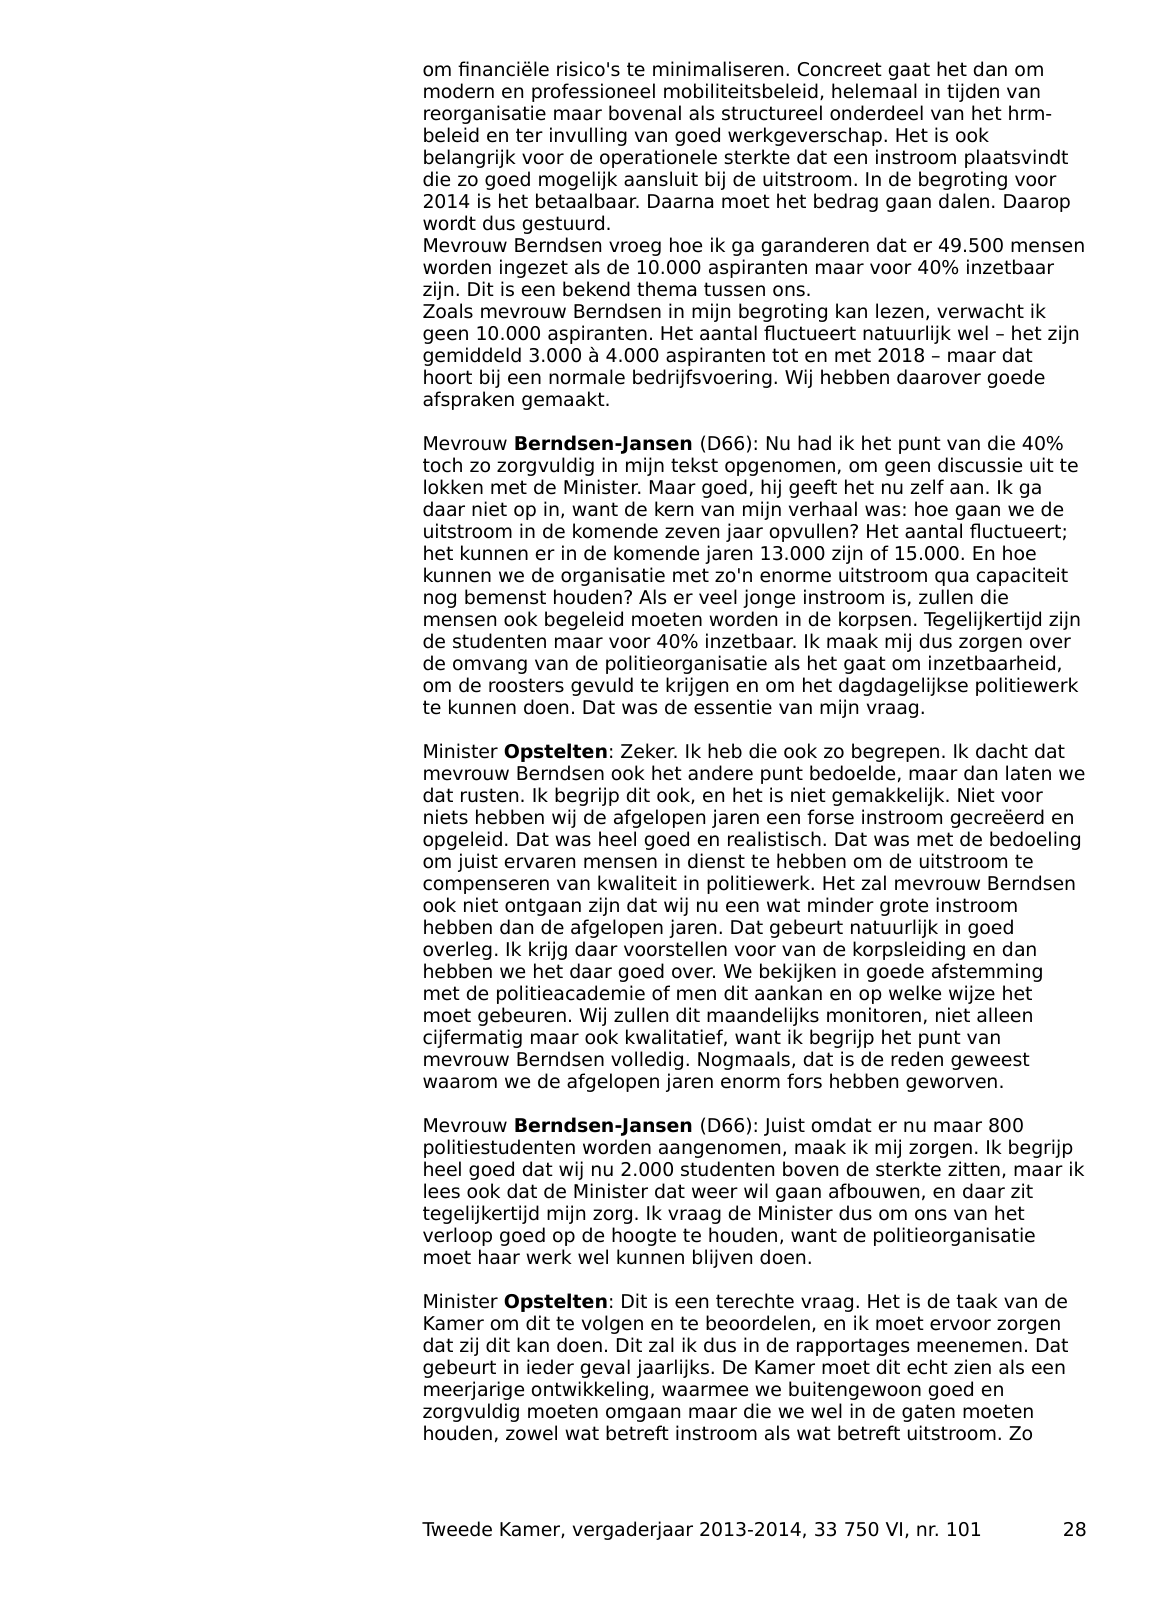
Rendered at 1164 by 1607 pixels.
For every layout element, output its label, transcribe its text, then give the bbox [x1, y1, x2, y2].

text Zoals mevrouw Berndsen in mijn begroting kan lezen, verwacht ik geen 10.000 aspiranten. Het aantal fluctueert natuurlijk wel – het zijn gemiddeld 3.000 à 4.000 aspiranten tot en met 2018 – maar dat hoort bij een normale bedrijfsvoering. Wij hebben daarover goede afspraken gemaakt. [422, 301, 1087, 411]
text Mevrouw Berndsen vroeg hoe ik ga garanderen dat er 49.500 mensen worden ingezet als de 10.000 aspiranten maar voor 40% inzetbaar zijn. Dit is een bekend thema tussen ons. [422, 235, 1087, 301]
text Minister Opstelten: Dit is een terechte vraag. Het is de taak van de Kamer om dit te volgen en te beoordelen, en ik moet ervoor zorgen dat zij dit kan doen. Dit zal ik dus in de rapportages meenemen. Dat gebeurt in ieder geval jaarlijks. De Kamer moet dit echt zien als een meerjarige ontwikkeling, waarmee we buitengewoon goed en zorgvuldig moeten omgaan maar die we wel in de gaten moeten houden, zowel wat betreft instroom als wat betreft uitstroom. Zo [422, 1291, 1087, 1444]
text Mevrouw Berndsen-Jansen (D66): Juist omdat er nu maar 800 politiestudenten worden aangenomen, maak ik mij zorgen. Ik begrijp heel goed dat wij nu 2.000 studenten boven de sterkte zitten, maar ik lees ook dat de Minister dat weer wil gaan afbouwen, en daar zit tegelijkertijd mijn zorg. Ik vraag de Minister dus om ons van het verloop goed op de hoogte te houden, want de politieorganisatie moet haar werk wel kunnen blijven doen. [422, 1115, 1087, 1268]
text Minister Opstelten: Zeker. Ik heb die ook zo begrepen. Ik dacht dat mevrouw Berndsen ook het andere punt bedoelde, maar dan laten we dat rusten. Ik begrijp dit ook, en het is niet gemakkelijk. Niet voor niets hebben wij de afgelopen jaren een forse instroom gecreëerd en opgeleid. Dat was heel goed en realistisch. Dat was met de bedoeling om juist ervaren mensen in dienst te hebben om de uitstroom te compenseren van kwaliteit in politiewerk. Het zal mevrouw Berndsen ook niet ontgaan zijn dat wij nu een wat minder grote instroom hebben dan de afgelopen jaren. Dat gebeurt natuurlijk in goed overleg. Ik krijg daar voorstellen voor van de korpsleiding en dan hebben we het daar goed over. We bekijken in goede afstemming met de politieacademie of men dit aankan en op welke wijze het moet gebeuren. Wij zullen dit maandelijks monitoren, niet alleen cijfermatig maar ook kwalitatief, want ik begrijp het punt van mevrouw Berndsen volledig. Nogmaals, dat is de reden geweest waarom we de afgelopen jaren enorm fors hebben geworven. [422, 741, 1087, 1092]
text Mevrouw Berndsen-Jansen (D66): Nu had ik het punt van die 40% toch zo zorgvuldig in mijn tekst opgenomen, om geen discussie uit te lokken met de Minister. Maar goed, hij geeft het nu zelf aan. Ik ga daar niet op in, want de kern van mijn verhaal was: hoe gaan we de uitstroom in de komende zeven jaar opvullen? Het aantal fluctueert; het kunnen er in de komende jaren 13.000 zijn of 15.000. En hoe kunnen we de organisatie met zo'n enorme uitstroom qua capaciteit nog bemenst houden? Als er veel jonge instroom is, zullen die mensen ook begeleid moeten worden in de korpsen. Tegelijkertijd zijn de studenten maar voor 40% inzetbaar. Ik maak mij dus zorgen over de omvang van de politieorganisatie als het gaat om inzetbaarheid, om de roosters gevuld te krijgen en om het dagdagelijkse politiewerk te kunnen doen. Dat was de essentie van mijn vraag. [422, 433, 1087, 719]
text om financiële risico's te minimaliseren. Concreet gaat het dan om modern en professioneel mobiliteitsbeleid, helemaal in tijden van reorganisatie maar bovenal als structureel onderdeel van het hrm-beleid en ter invulling van goed werkgeverschap. Het is ook belangrijk voor de operationele sterkte dat een instroom plaatsvindt die zo goed mogelijk aansluit bij de uitstroom. In de begroting voor 2014 is het betaalbaar. Daarna moet het bedrag gaan dalen. Daarop wordt dus gestuurd. [422, 59, 1087, 235]
